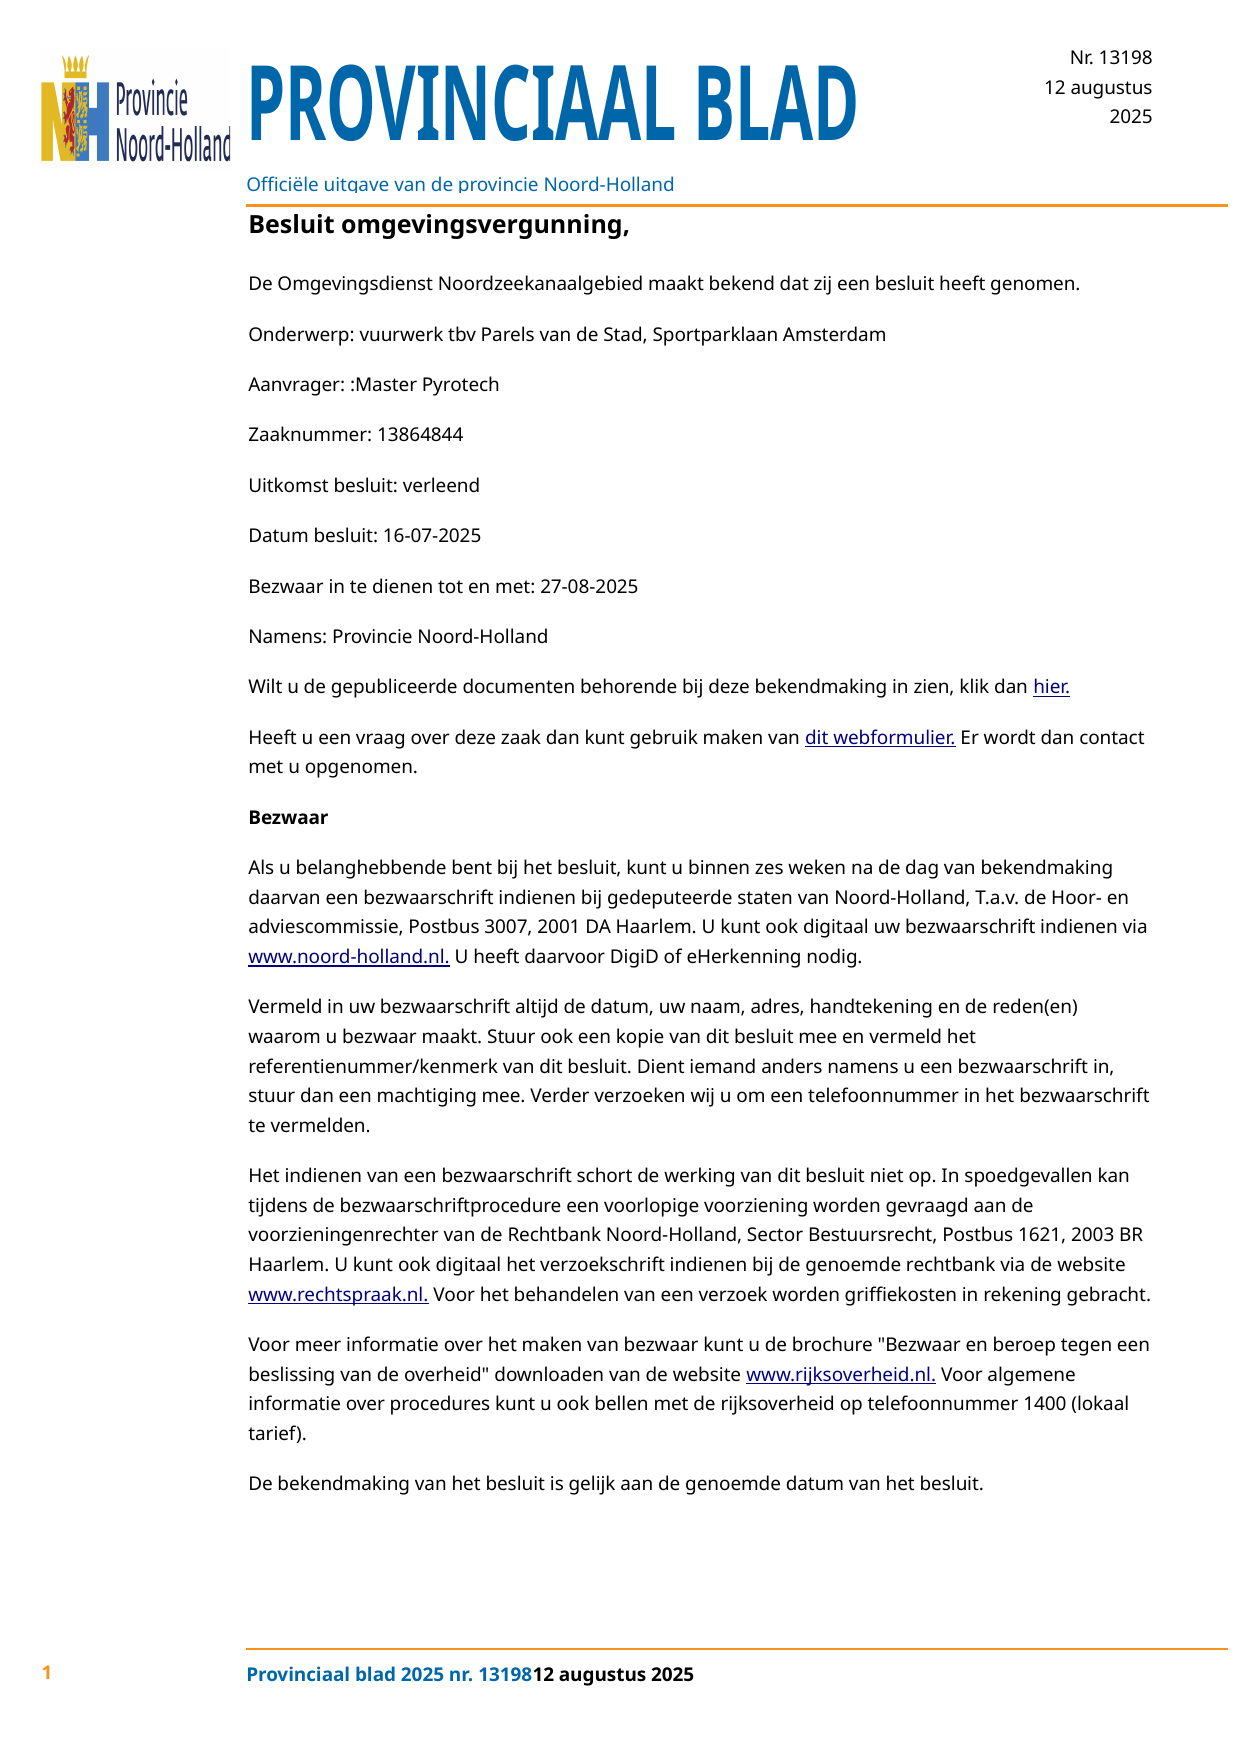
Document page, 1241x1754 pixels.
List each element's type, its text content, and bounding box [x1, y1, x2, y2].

text Voor meer informatie over het maken van bezwaar kunt u de brochure "Bezwaar en beroep tegen een beslissing van de overheid" downloaden van de website www.rijksoverheid.nl. Voor algemene informatie over procedures kunt u ook bellen met de rijksoverheid op telefoonnummer 1400 (lokaal tarief). [248, 1331, 1152, 1446]
text Vermeld in uw bezwaarschrift altijd de datum, uw naam, adres, handtekening en de reden(en) waarom u bezwaar maakt. Stuur ook een kopie van dit besluit mee en vermeld het referentienummer/kenmerk van dit besluit. Dient iemand anders namens u een bezwaarschrift in, stuur dan een machtiging mee. Verder verzoeken wij u om een telefoonnummer in het bezwaarschrift te vermelden. [248, 994, 1152, 1138]
text Besluit omgevingsvergunning, [248, 207, 1152, 241]
text De Omgevingsdienst Noordzeekanaalgebied maakt bekend dat zij een besluit heeft genomen. [248, 270, 1152, 296]
text Namens: Provincie Noord-Holland [248, 623, 1152, 649]
text Zaaknummer: 13864844 [248, 422, 1152, 447]
text Bezwaar in te dienen tot en met: 27-08-2025 [248, 573, 1152, 598]
text Aanvrager: :Master Pyrotech [248, 371, 1152, 397]
text Bezwaar [248, 804, 1152, 830]
text Onderwerp: vuurwerk tbv Parels van de Stad, Sportparklaan Amsterdam [248, 321, 1152, 346]
text Uitkomst besluit: verleend [248, 472, 1152, 498]
text Als u belanghebbende bent bij het besluit, kunt u binnen zes weken na de dag van bekendmaking daarvan een bezwaarschrift indienen bij gedeputeerde staten van Noord-Holland, T.a.v. de Hoor- en adviescommissie, Postbus 3007, 2001 DA Haarlem. U kunt ook digitaal uw bezwaarschrift indienen via www.noord-holland.nl. U heeft daarvoor DigiD of eHerkenning nodig. [248, 854, 1152, 969]
picture [41, 47, 231, 172]
text Wilt u de gepubliceerde documenten behorende bij deze bekendmaking in zien, klik dan hier. [248, 674, 1152, 699]
text Het indienen van een bezwaarschrift schort de werking van dit besluit niet op. In spoedgevallen kan tijdens de bezwaarschriftprocedure een voorlopige voorziening worden gevraagd aan de voorzieningenrechter van de Rechtbank Noord-Holland, Sector Bestuursrecht, Postbus 1621, 2003 BR Haarlem. U kunt ook digitaal het verzoekschrift indienen bij de genoemde rechtbank via de website www.rechtspraak.nl. Voor het behandelen van een verzoek worden griffiekosten in rekening gebracht. [248, 1162, 1152, 1306]
text Datum besluit: 16-07-2025 [248, 522, 1152, 548]
text De bekendmaking van het besluit is gelijk aan de genoemde datum van het besluit. [248, 1470, 1152, 1496]
text Heeft u een vraag over deze zaak dan kunt gebruik maken van dit webformulier. Er wordt dan contact met u opgenomen. [248, 724, 1152, 779]
